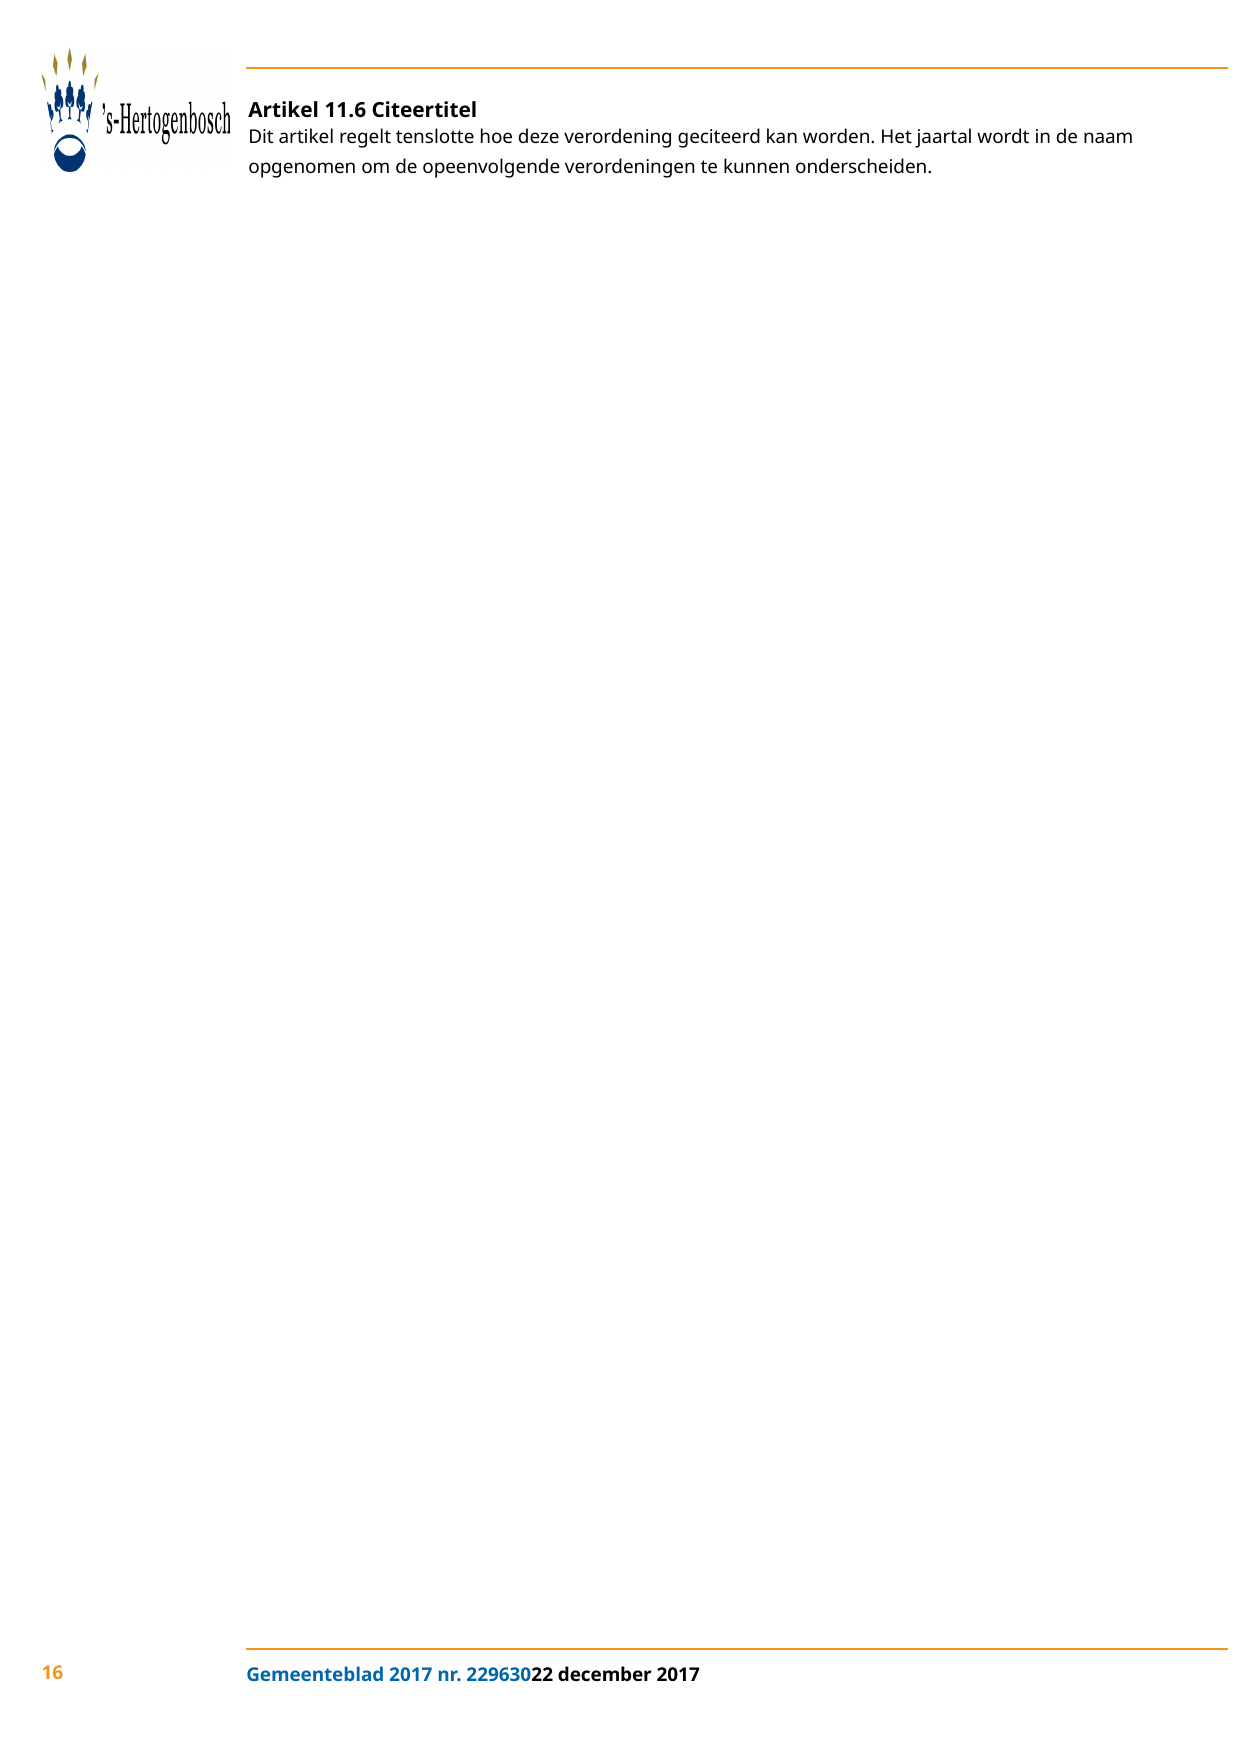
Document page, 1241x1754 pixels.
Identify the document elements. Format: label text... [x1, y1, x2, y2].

text Artikel 11.6 Citeertitel [248, 95, 1152, 123]
text Dit artikel regelt tenslotte hoe deze verordening geciteerd kan worden. Het jaartal wordt in de naam opgenomen om de opeenvolgende verordeningen te kunnen onderscheiden. [248, 123, 1152, 178]
picture [41, 47, 231, 172]
